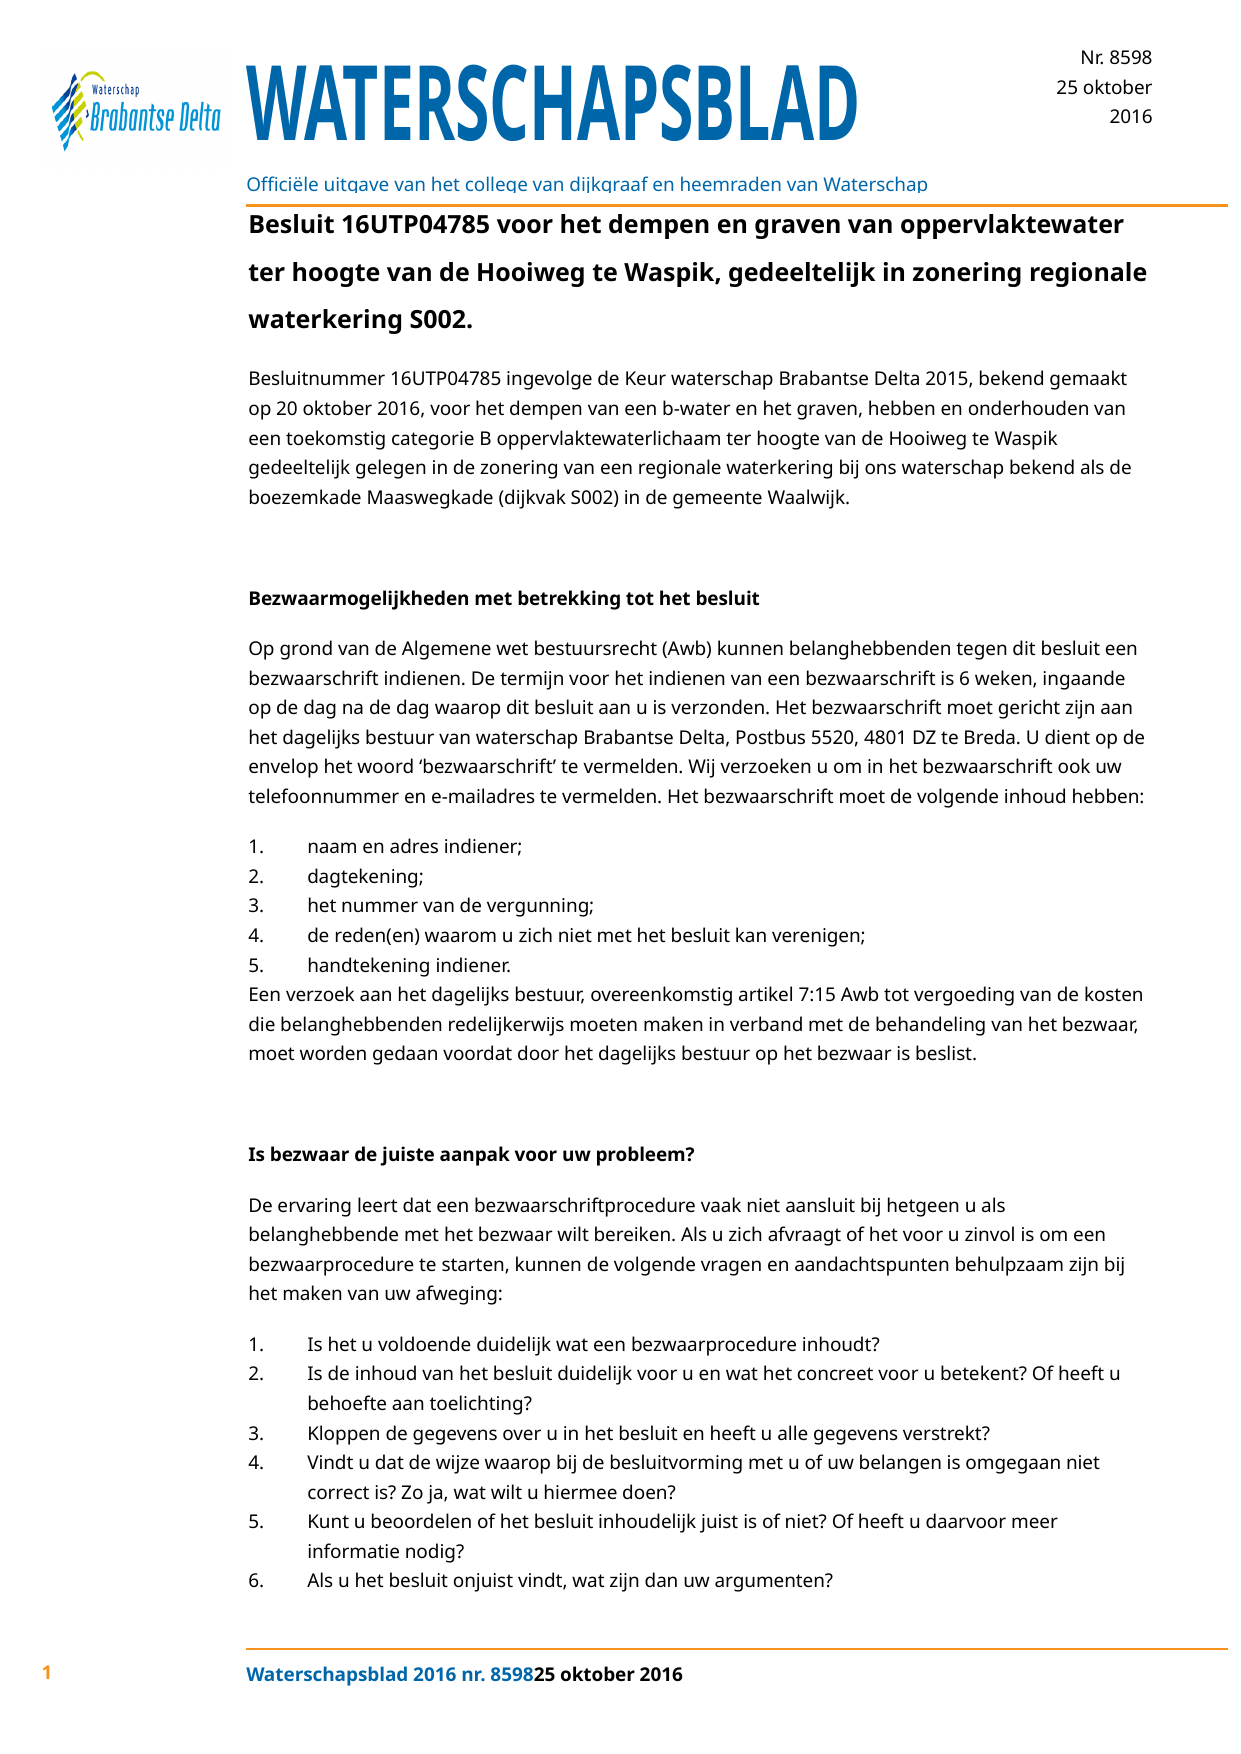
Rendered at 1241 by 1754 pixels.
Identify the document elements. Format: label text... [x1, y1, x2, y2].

list Is het u voldoende duidelijk wat een bezwaarprocedure inhoudt? [248, 1331, 1152, 1357]
text De ervaring leert dat een bezwaarschriftprocedure vaak niet aansluit bij hetgeen u als belanghebbende met het bezwaar wilt bereiken. Als u zich afvraagt of het voor u zinvol is om een bezwaarprocedure te starten, kunnen de volgende vragen en aandachtspunten behulpzaam zijn bij het maken van uw afweging: [248, 1192, 1152, 1306]
list Kunt u beoordelen of het besluit inhoudelijk juist is of niet? Of heeft u daarvoor meer informatie nodig? [248, 1508, 1152, 1564]
list het nummer van de vergunning; [248, 893, 1152, 918]
text Besluit 16UTP04785 voor het dempen en graven van oppervlaktewater ter hoogte van de Hooiweg te Waspik, gedeeltelijk in zonering regionale waterkering S002. [248, 207, 1152, 336]
text Bezwaarmogelijkheden met betrekking tot het besluit [248, 585, 1152, 610]
list Kloppen de gegevens over u in het besluit en heeft u alle gegevens verstrekt? [248, 1420, 1152, 1445]
text Een verzoek aan het dagelijks bestuur, overeenkomstig artikel 7:15 Awb tot vergoeding van de kosten die belanghebbenden redelijkerwijs moeten maken in verband met de behandeling van het bezwaar, moet worden gedaan voordat door het dagelijks bestuur op het bezwaar is beslist. [248, 981, 1152, 1066]
text Is bezwaar de juiste aanpak voor uw probleem? [248, 1141, 1152, 1167]
text Besluitnummer 16UTP04785 ingevolge de Keur waterschap Brabantse Delta 2015, bekend gemaakt op 20 oktober 2016, voor het dempen van een b-water en het graven, hebben en onderhouden van een toekomstig categorie B oppervlaktewaterlichaam ter hoogte van de Hooiweg te Waspik gedeeltelijk gelegen in de zonering van een regionale waterkering bij ons waterschap bekend als de boezemkade Maaswegkade (dijkvak S002) in de gemeente Waalwijk. [248, 366, 1152, 509]
list naam en adres indiener; [248, 833, 1152, 859]
text Op grond van de Algemene wet bestuursrecht (Awb) kunnen belanghebbenden tegen dit besluit een bezwaarschrift indienen. De termijn voor het indienen van een bezwaarschrift is 6 weken, ingaande op de dag na de dag waarop dit besluit aan u is verzonden. Het bezwaarschrift moet gericht zijn aan het dagelijks bestuur van waterschap Brabantse Delta, Postbus 5520, 4801 DZ te Breda. U dient op de envelop het woord ‘bezwaarschrift’ te vermelden. Wij verzoeken u om in het bezwaarschrift ook uw telefoonnummer en e‑mailadres te vermelden. Het bezwaarschrift moet de volgende inhoud hebben: [248, 635, 1152, 809]
list dagtekening; [248, 863, 1152, 889]
list Vindt u dat de wijze waarop bij de besluitvorming met u of uw belangen is omgegaan niet correct is? Zo ja, wat wilt u hiermee doen? [248, 1449, 1152, 1504]
picture [41, 47, 231, 172]
list Is de inhoud van het besluit duidelijk voor u en wat het concreet voor u betekent? Of heeft u behoefte aan toelichting? [248, 1361, 1152, 1416]
list Als u het besluit onjuist vindt, wat zijn dan uw argumenten? [248, 1568, 1152, 1593]
list handtekening indiener. [248, 952, 1152, 977]
list de reden(en) waarom u zich niet met het besluit kan verenigen; [248, 922, 1152, 948]
